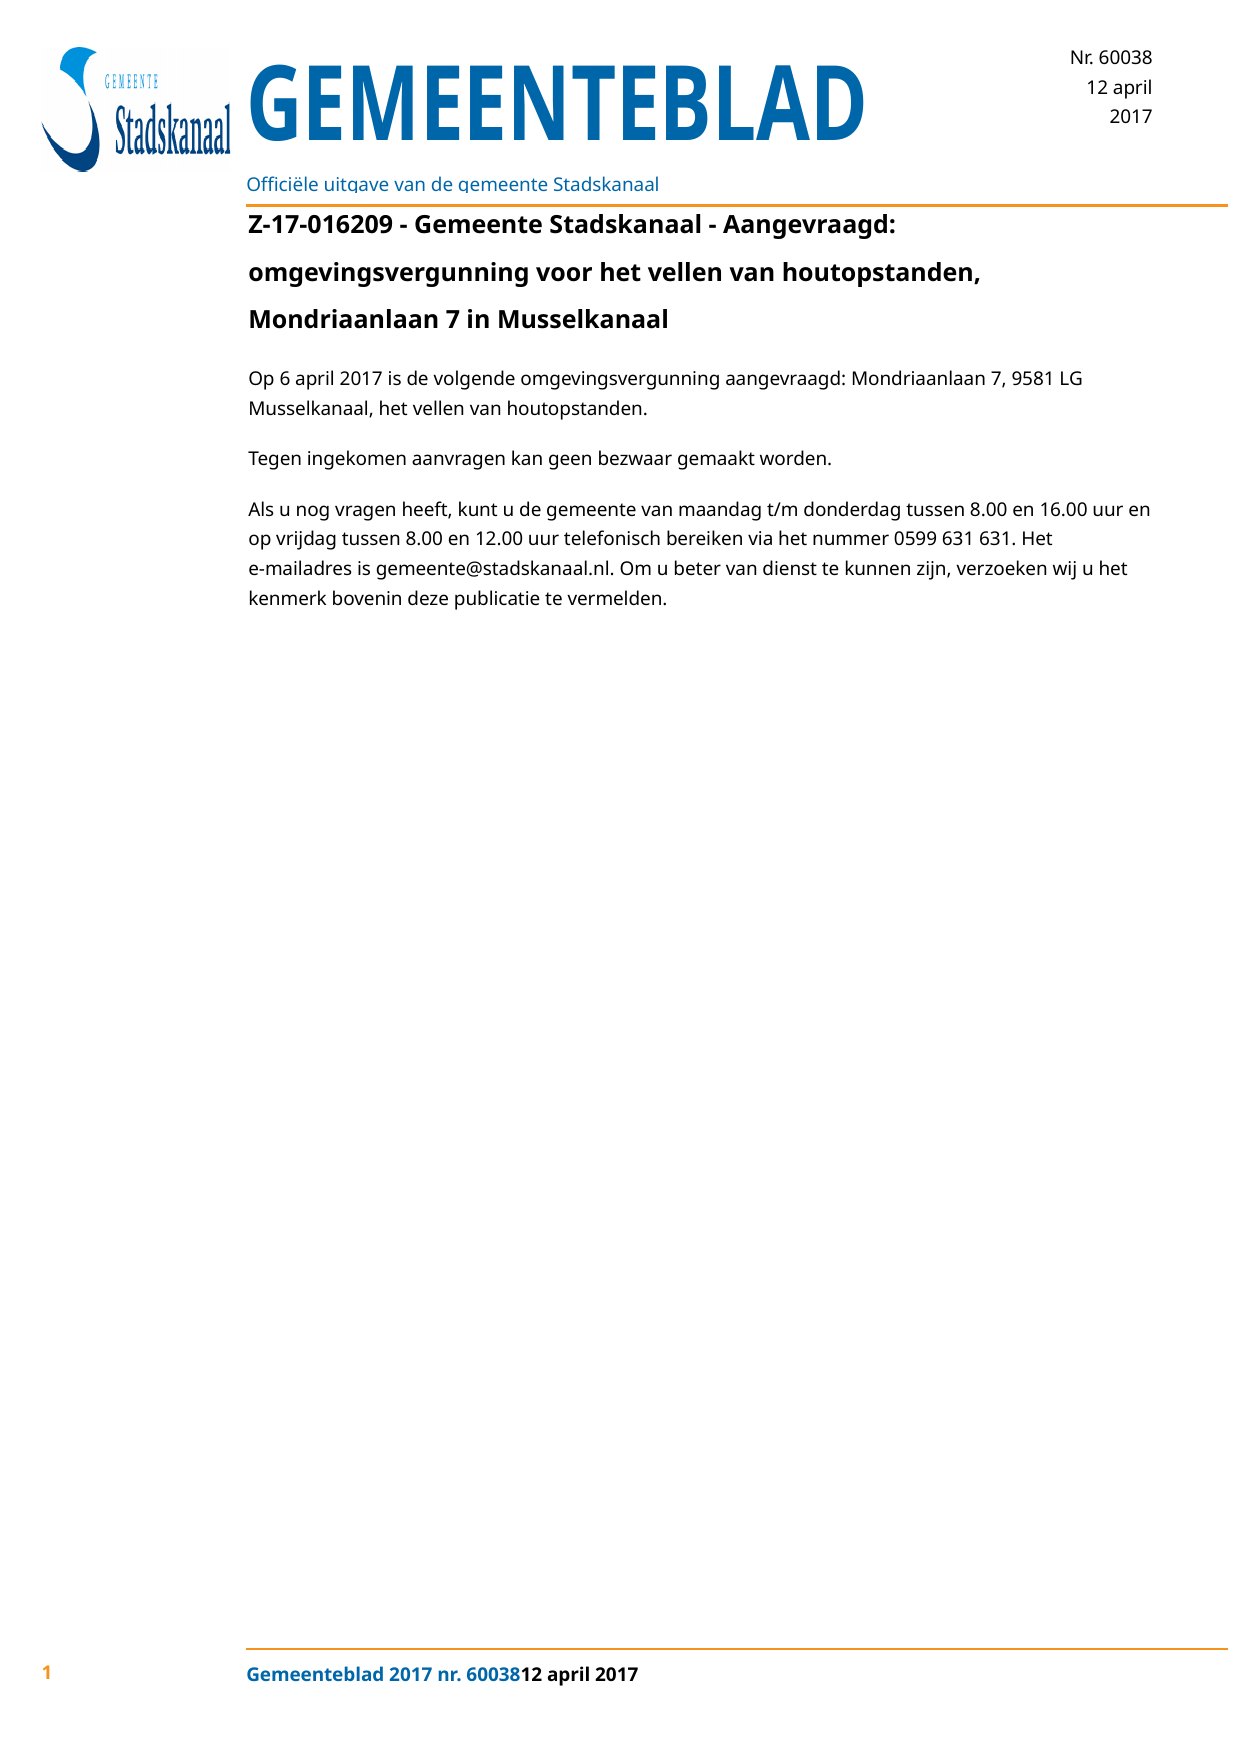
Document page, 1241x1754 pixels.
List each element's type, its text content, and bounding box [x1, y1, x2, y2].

picture [41, 47, 231, 172]
text Als u nog vragen heeft, kunt u de gemeente van maandag t/m donderdag tussen 8.00 en 16.00 uur en op vrijdag tussen 8.00 en 12.00 uur telefonisch bereiken via het nummer 0599 631 631. Het e‑mailadres is gemeente@stadskanaal.nl. Om u beter van dienst te kunnen zijn, verzoeken wij u het kenmerk bovenin deze publicatie te vermelden. [248, 496, 1152, 610]
text Op 6 april 2017 is de volgende omgevingsvergunning aangevraagd: Mondriaanlaan 7, 9581 LG Musselkanaal, het vellen van houtopstanden. [248, 366, 1152, 421]
text Tegen ingekomen aanvragen kan geen bezwaar gemaakt worden. [248, 446, 1152, 471]
text Z-17-016209 - Gemeente Stadskanaal - Aangevraagd: omgevingsvergunning voor het vellen van houtopstanden, Mondriaanlaan 7 in Musselkanaal [248, 207, 1152, 336]
